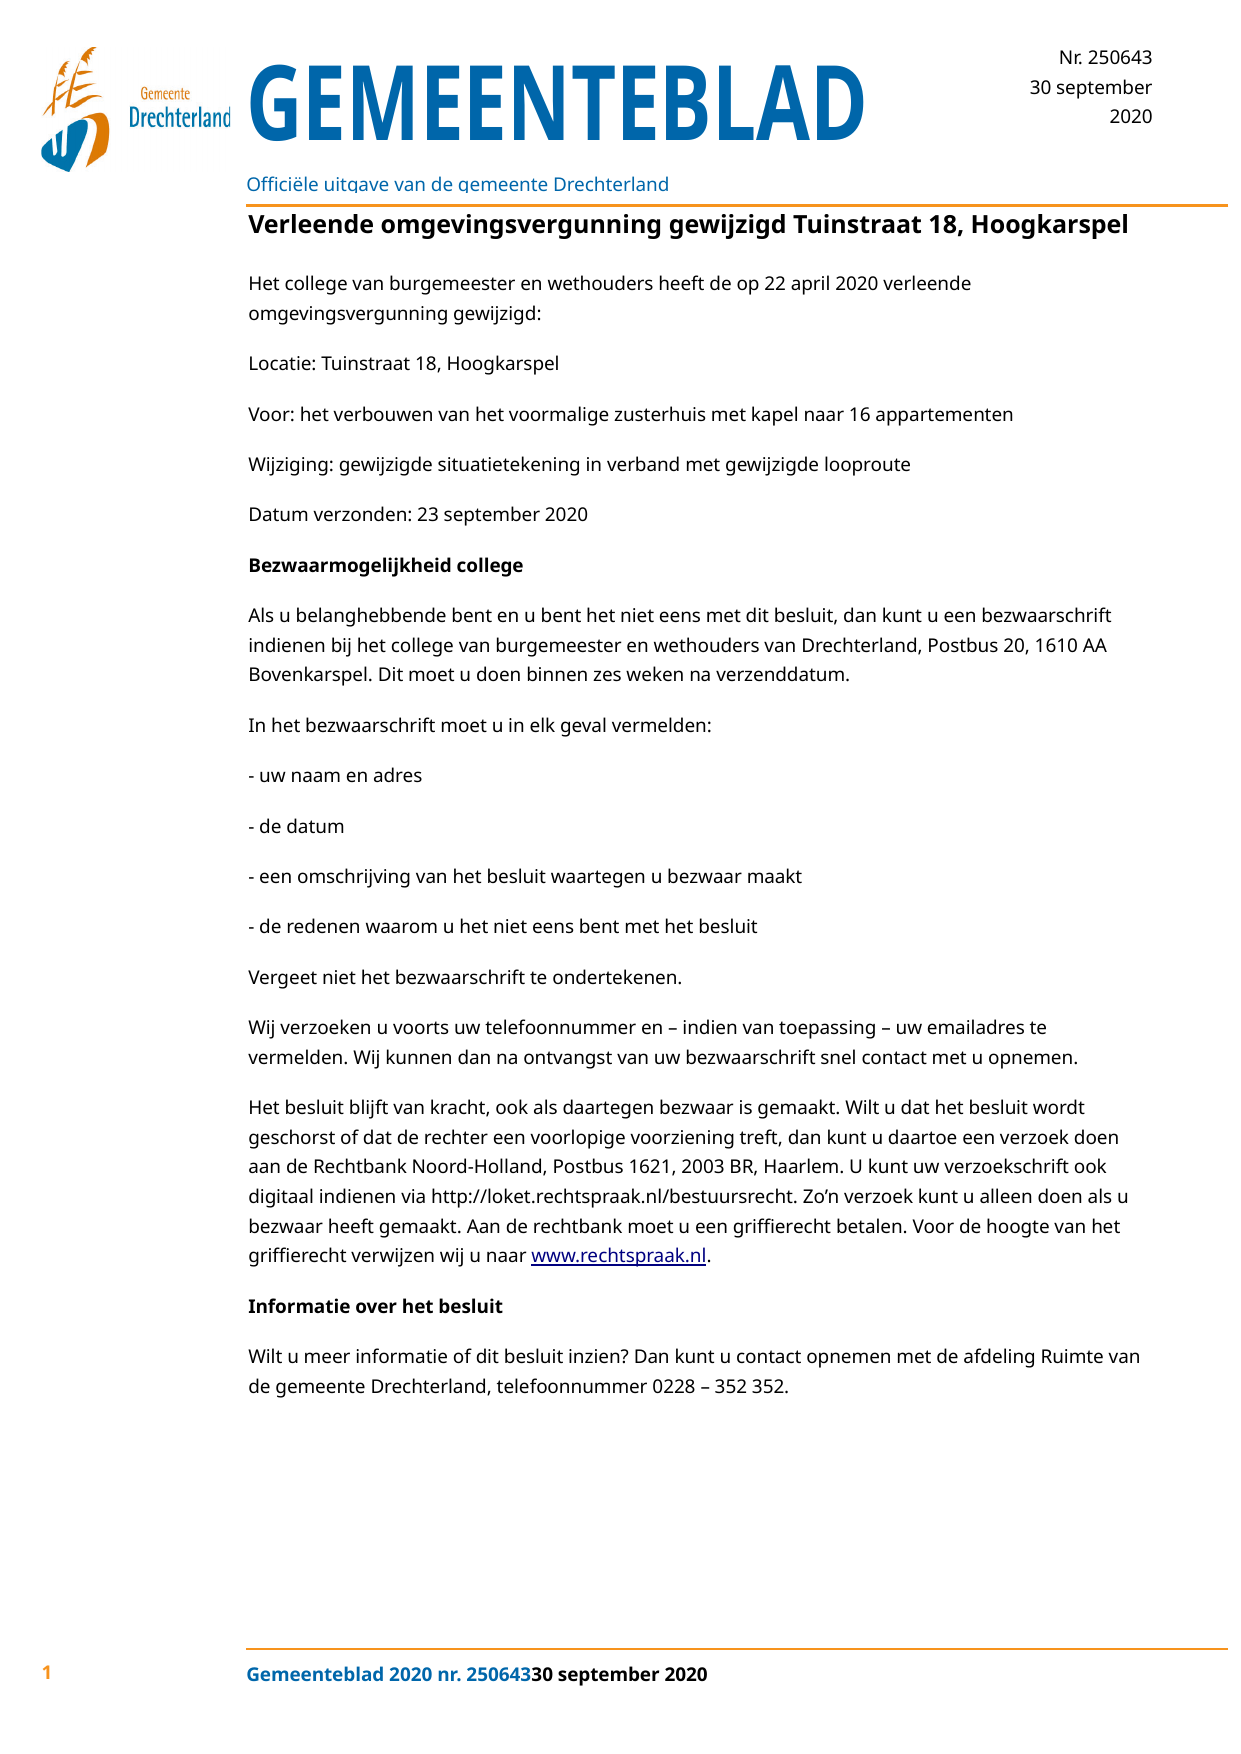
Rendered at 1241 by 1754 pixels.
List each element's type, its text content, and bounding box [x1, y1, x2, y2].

text Verleende omgevingsvergunning gewijzigd Tuinstraat 18, Hoogkarspel [248, 207, 1152, 241]
text Locatie: Tuinstraat 18, Hoogkarspel [248, 350, 1152, 376]
text Wijziging: gewijzigde situatietekening in verband met gewijzigde looproute [248, 451, 1152, 477]
text In het bezwaarschrift moet u in elk geval vermelden: [248, 712, 1152, 738]
text - de datum [248, 813, 1152, 838]
text Datum verzonden: 23 september 2020 [248, 502, 1152, 527]
picture [41, 158, 64, 172]
text Als u belanghebbende bent en u bent het niet eens met dit besluit, dan kunt u een bezwaarschrift indienen bij het college van burgemeester en wethouders van Drechterland, Postbus 20, 1610 AA Bovenkarspel. Dit moet u doen binnen zes weken na verzenddatum. [248, 602, 1152, 687]
text - uw naam en adres [248, 762, 1152, 788]
picture [41, 47, 231, 172]
text Wij verzoeken u voorts uw telefoonnummer en – indien van toepassing – uw emailadres te vermelden. Wij kunnen dan na ontvangst van uw bezwaarschrift snel contact met u opnemen. [248, 1014, 1152, 1070]
text Wilt u meer informatie of dit besluit inzien? Dan kunt u contact opnemen met de afdeling Ruimte van de gemeente Drechterland, telefoonnummer 0228 – 352 352. [248, 1343, 1152, 1398]
text Vergeet niet het bezwaarschrift te ondertekenen. [248, 964, 1152, 990]
text - de redenen waarom u het niet eens bent met het besluit [248, 914, 1152, 939]
text Het college van burgemeester en wethouders heeft de op 22 april 2020 verleende omgevingsvergunning gewijzigd: [248, 270, 1152, 326]
picture [226, 115, 231, 124]
text Het besluit blijft van kracht, ook als daartegen bezwaar is gemaakt. Wilt u dat het besluit wordt geschorst of dat de rechter een voorlopige voorziening treft, dan kunt u daartoe een verzoek doen aan de Rechtbank Noord-Holland, Postbus 1621, 2003 BR, Haarlem. U kunt uw verzoekschrift ook digitaal indienen via http://loket.rechtspraak.nl/bestuursrecht. Zo’n verzoek kunt u alleen doen als u bezwaar heeft gemaakt. Aan de rechtbank moet u een griffierecht betalen. Voor de hoogte van het griffierecht verwijzen wij u naar www.rechtspraak.nl. [248, 1094, 1152, 1268]
text Informatie over het besluit [248, 1293, 1152, 1318]
text Voor: het verbouwen van het voormalige zusterhuis met kapel naar 16 appartementen [248, 401, 1152, 426]
text - een omschrijving van het besluit waartegen u bezwaar maakt [248, 863, 1152, 889]
text Bezwaarmogelijkheid college [248, 552, 1152, 578]
